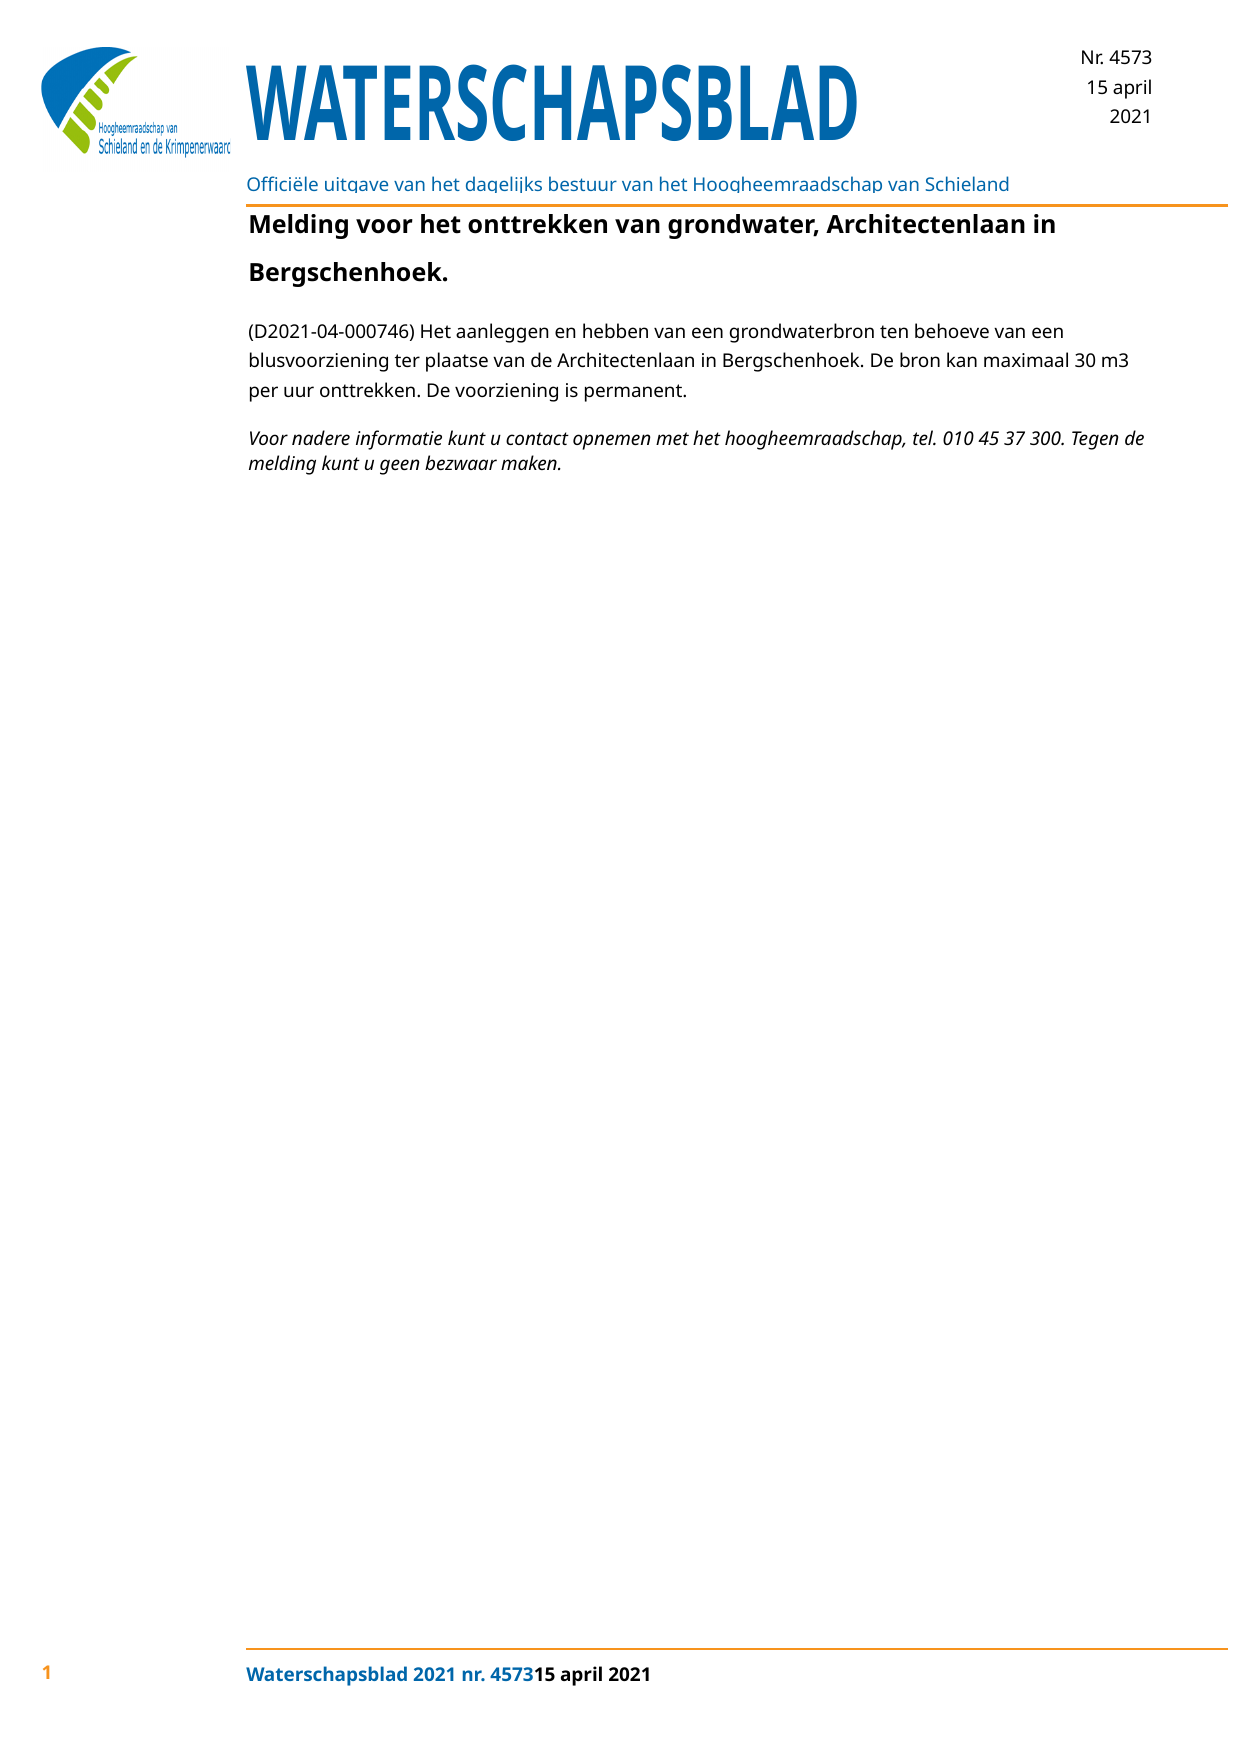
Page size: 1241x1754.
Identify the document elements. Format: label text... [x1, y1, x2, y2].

text Voor nadere informatie kunt u contact opnemen met het hoogheemraadschap, tel. 010 45 37 300. Tegen de melding kunt u geen bezwaar maken. [248, 425, 1152, 476]
picture [41, 47, 231, 172]
text (D2021-04-000746) Het aanleggen en hebben van een grondwaterbron ten behoeve van een blusvoorziening ter plaatse van de Architectenlaan in Bergschenhoek. De bron kan maximaal 30 m3 per uur onttrekken. De voorziening is permanent. [248, 318, 1152, 403]
text Melding voor het onttrekken van grondwater, Architectenlaan in Bergschenhoek. [248, 207, 1152, 288]
